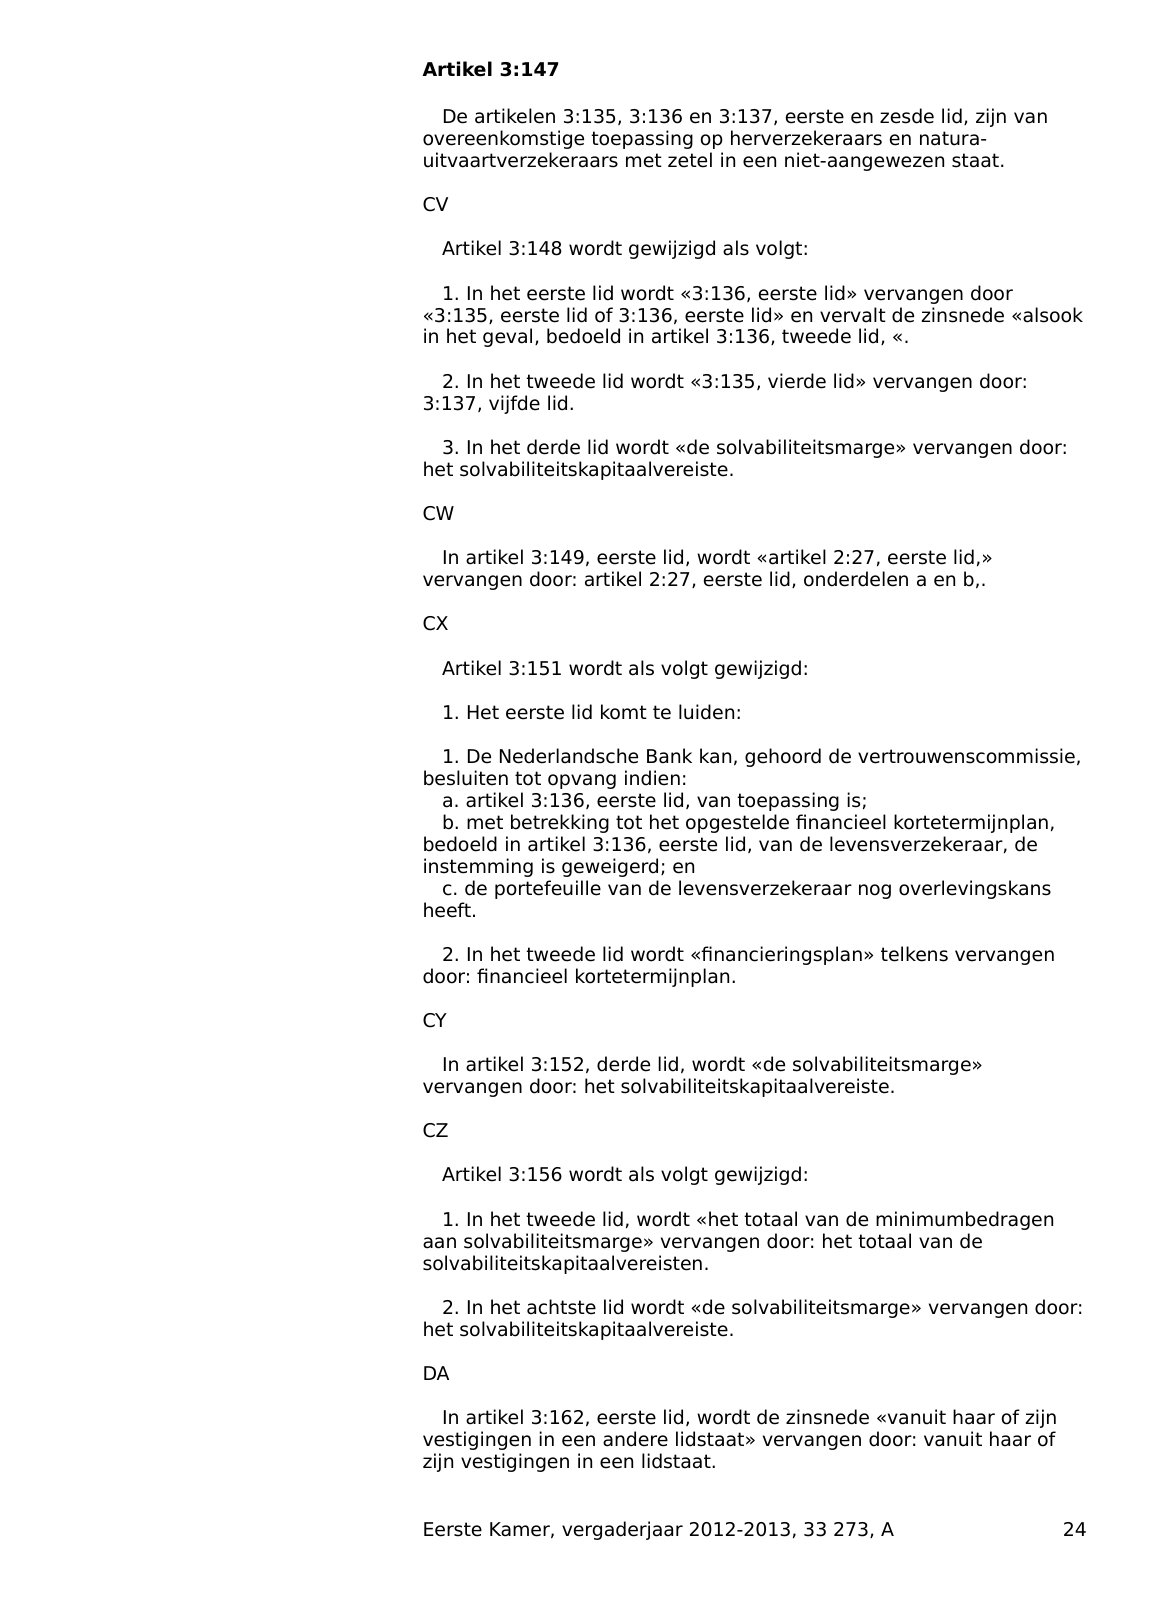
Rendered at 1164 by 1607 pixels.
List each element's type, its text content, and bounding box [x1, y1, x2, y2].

text CZ [422, 1120, 1087, 1142]
subtitle Artikel 3:147 [422, 59, 1087, 81]
text In artikel 3:149, eerste lid, wordt «artikel 2:27, eerste lid,» vervangen door: artikel 2:27, eerste lid, onderdelen a en b,. [422, 547, 1087, 591]
text In artikel 3:162, eerste lid, wordt de zinsnede «vanuit haar of zijn vestigingen in een andere lidstaat» vervangen door: vanuit haar of zijn vestigingen in een lidstaat. [422, 1407, 1087, 1473]
text c. de portefeuille van de levensverzekeraar nog overlevingskans heeft. [422, 878, 1087, 922]
text DA [422, 1363, 1087, 1385]
text a. artikel 3:136, eerste lid, van toepassing is; [422, 790, 1087, 812]
text 2. In het tweede lid wordt «3:135, vierde lid» vervangen door: 3:137, vijfde lid. [422, 371, 1087, 414]
text b. met betrekking tot het opgestelde financieel kortetermijnplan, bedoeld in artikel 3:136, eerste lid, van de levensverzekeraar, de instemming is geweigerd; en [422, 812, 1087, 878]
text In artikel 3:152, derde lid, wordt «de solvabiliteitsmarge» vervangen door: het solvabiliteitskapitaalvereiste. [422, 1054, 1087, 1098]
text De artikelen 3:135, 3:136 en 3:137, eerste en zesde lid, zijn van overeenkomstige toepassing op herverzekeraars en natura-uitvaartverzekeraars met zetel in een niet-aangewezen staat. [422, 106, 1087, 172]
text Artikel 3:148 wordt gewijzigd als volgt: [422, 238, 1087, 260]
text Artikel 3:151 wordt als volgt gewijzigd: [422, 657, 1087, 679]
text CY [422, 1010, 1087, 1032]
text Artikel 3:156 wordt als volgt gewijzigd: [422, 1164, 1087, 1186]
text 1. De Nederlandsche Bank kan, gehoord de vertrouwenscommissie, besluiten tot opvang indien: [422, 746, 1087, 790]
text CW [422, 503, 1087, 525]
text CX [422, 613, 1087, 635]
text 1. Het eerste lid komt te luiden: [422, 702, 1087, 723]
text 2. In het tweede lid wordt «financieringsplan» telkens vervangen door: financieel kortetermijnplan. [422, 944, 1087, 988]
text 3. In het derde lid wordt «de solvabiliteitsmarge» vervangen door: het solvabiliteitskapitaalvereiste. [422, 437, 1087, 481]
text 2. In het achtste lid wordt «de solvabiliteitsmarge» vervangen door: het solvabiliteitskapitaalvereiste. [422, 1297, 1087, 1341]
text 1. In het tweede lid, wordt «het totaal van de minimumbedragen aan solvabiliteitsmarge» vervangen door: het totaal van de solvabiliteitskapitaalvereisten. [422, 1208, 1087, 1274]
text CV [422, 194, 1087, 216]
text 1. In het eerste lid wordt «3:136, eerste lid» vervangen door «3:135, eerste lid of 3:136, eerste lid» en vervalt de zinsnede «alsook in het geval, bedoeld in artikel 3:136, tweede lid, «. [422, 282, 1087, 348]
